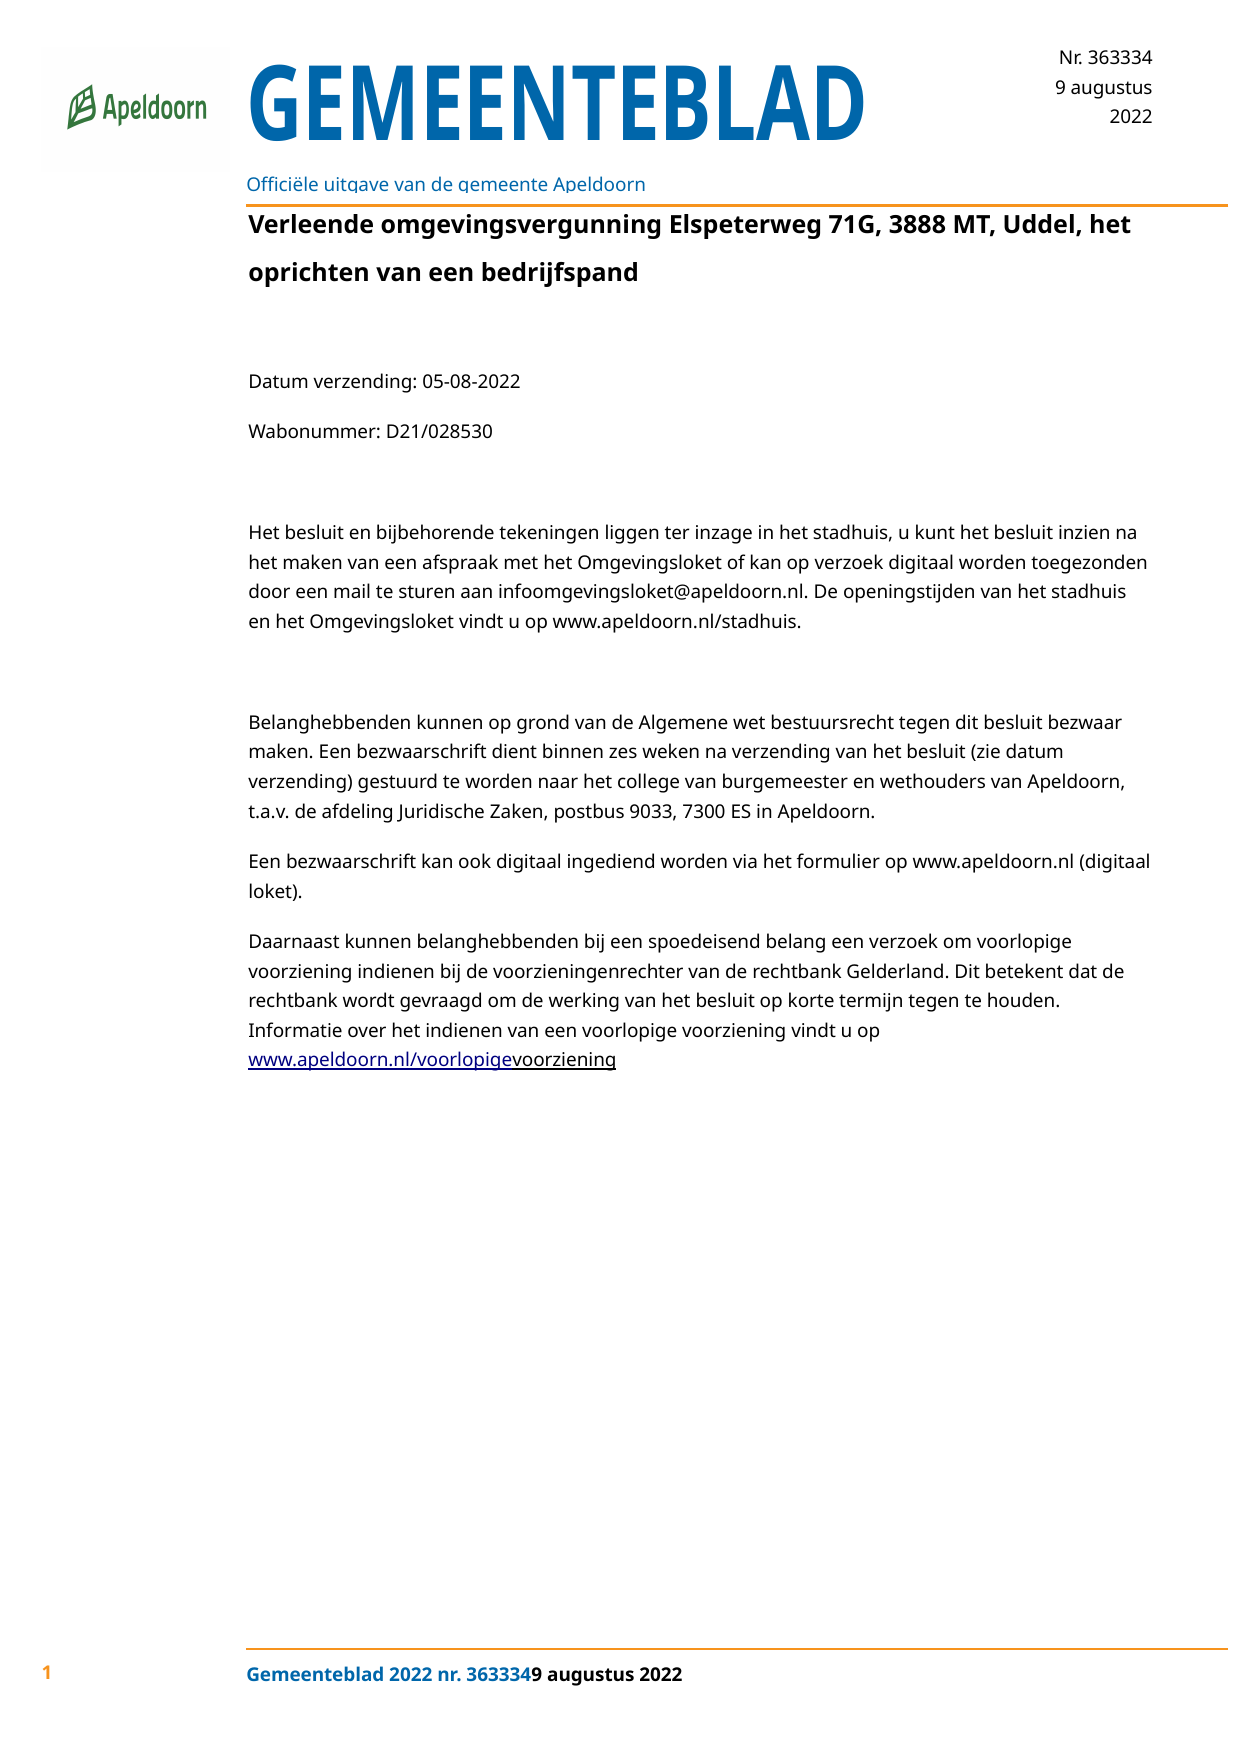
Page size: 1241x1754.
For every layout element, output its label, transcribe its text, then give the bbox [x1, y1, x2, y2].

text Het besluit en bijbehorende tekeningen liggen ter inzage in het stadhuis, u kunt het besluit inzien na het maken van een afspraak met het Omgevingsloket of kan op verzoek digitaal worden toegezonden door een mail te sturen aan infoomgevingsloket@apeldoorn.nl. De openingstijden van het stadhuis en het Omgevingsloket vindt u op www.apeldoorn.nl/stadhuis. [248, 519, 1152, 634]
text Daarnaast kunnen belanghebbenden bij een spoedeisend belang een verzoek om voorlopige voorziening indienen bij de voorzieningenrechter van de rechtbank Gelderland. Dit betekent dat de rechtbank wordt gevraagd om de werking van het besluit op korte termijn tegen te houden. Informatie over het indienen van een voorlopige voorziening vindt u op www.apeldoorn.nl/voorlopigevoorziening [248, 928, 1152, 1072]
text Een bezwaarschrift kan ook digitaal ingediend worden via het formulier op www.apeldoorn.nl (digitaal loket). [248, 848, 1152, 904]
text Verleende omgevingsvergunning Elspeterweg 71G, 3888 MT, Uddel, het oprichten van een bedrijfspand [248, 207, 1152, 288]
picture [41, 47, 231, 172]
text Datum verzending: 05-08-2022 [248, 368, 1152, 394]
text Wabonummer: D21/028530 [248, 419, 1152, 444]
text Belanghebbenden kunnen op grond van de Algemene wet bestuursrecht tegen dit besluit bezwaar maken. Een bezwaarschrift dient binnen zes weken na verzending van het besluit (zie datum verzending) gestuurd te worden naar het college van burgemeester en wethouders van Apeldoorn, t.a.v. de afdeling Juridische Zaken, postbus 9033, 7300 ES in Apeldoorn. [248, 709, 1152, 824]
